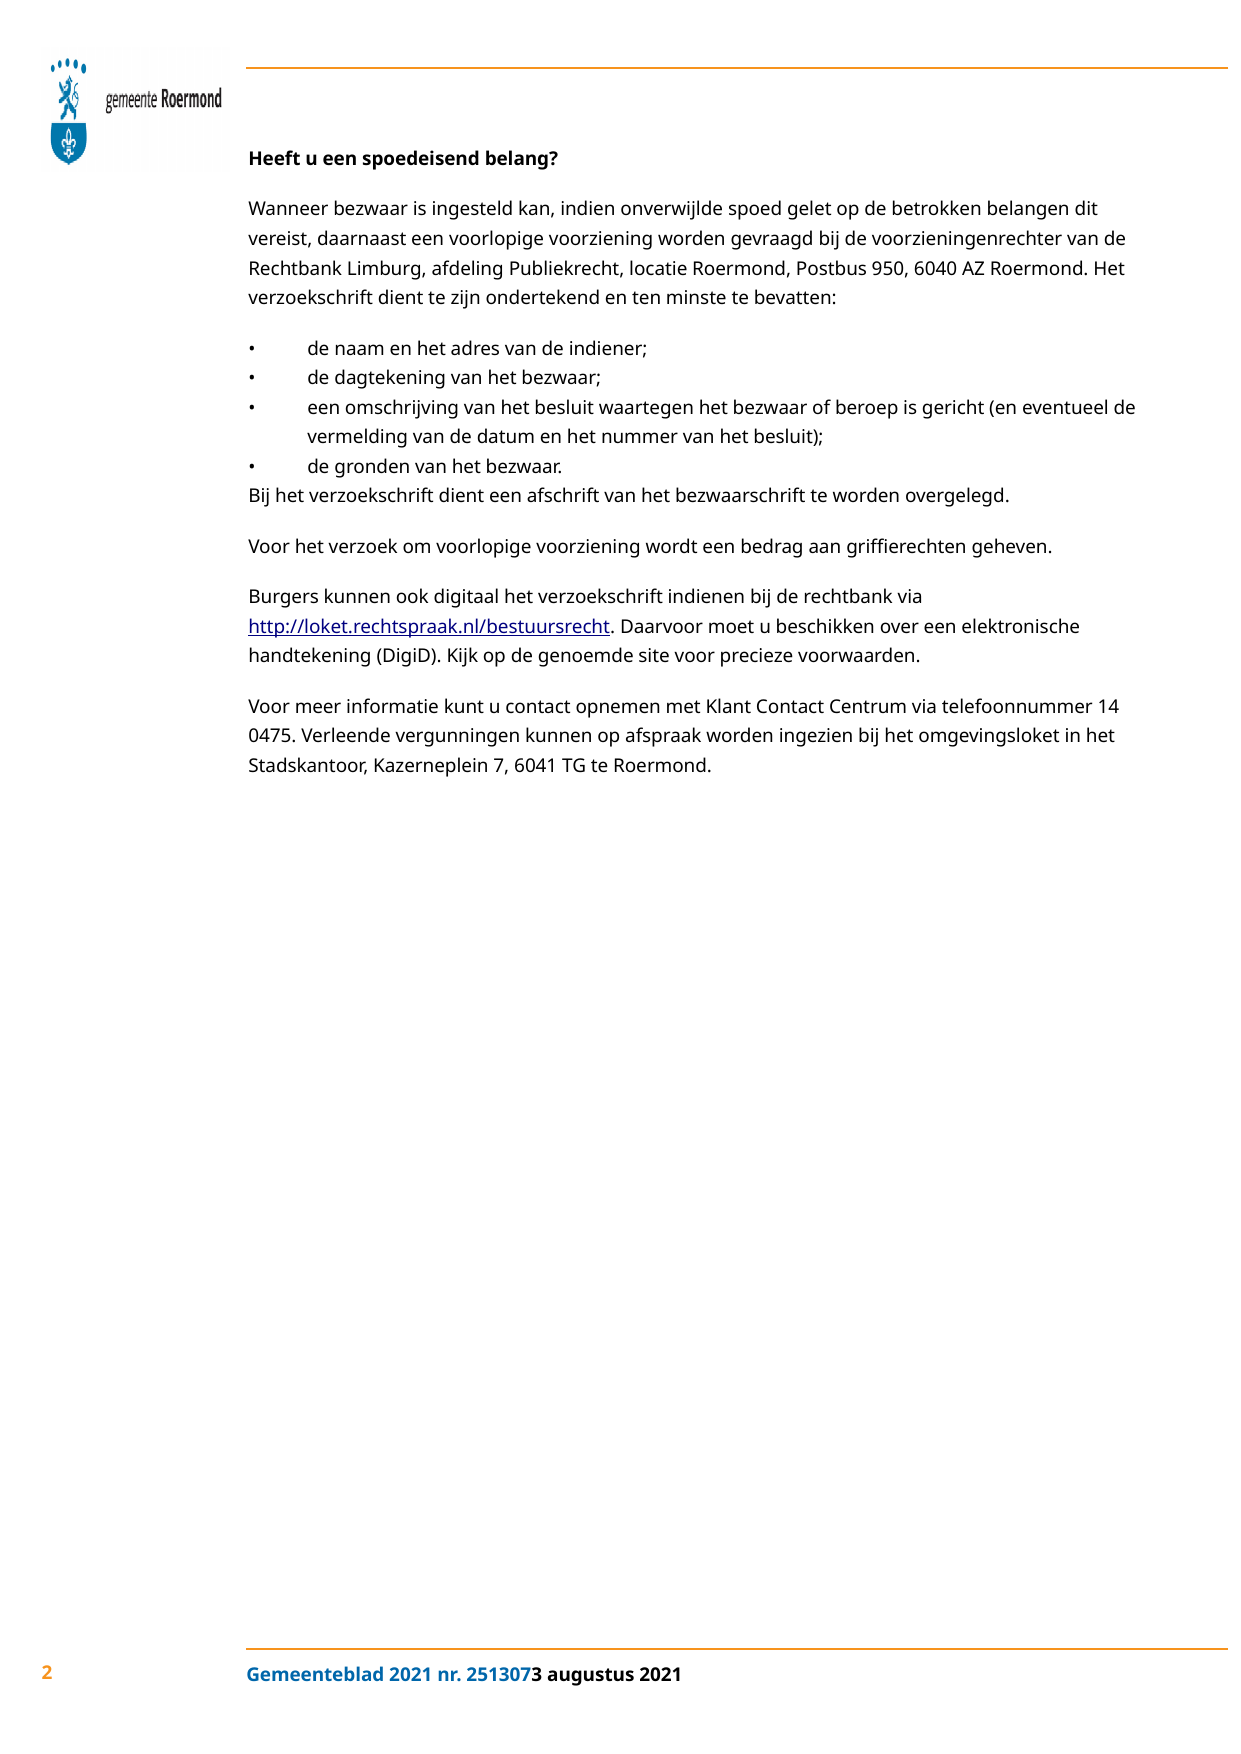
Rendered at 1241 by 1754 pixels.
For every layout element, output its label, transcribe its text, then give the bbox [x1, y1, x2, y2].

text Voor het verzoek om voorlopige voorziening wordt een bedrag aan griffierechten geheven. [248, 533, 1152, 559]
list de gronden van het bezwaar. [248, 453, 1152, 479]
text Heeft u een spoedeisend belang? [248, 145, 1152, 171]
list de naam en het adres van de indiener; [248, 335, 1152, 361]
picture [41, 47, 231, 172]
text Burgers kunnen ook digitaal het verzoekschrift indienen bij de rechtbank via http://loket.rechtspraak.nl/bestuursrecht. Daarvoor moet u beschikken over een elektronische handtekening (DigiD). Kijk op de genoemde site voor precieze voorwaarden. [248, 583, 1152, 668]
text Bij het verzoekschrift dient een afschrift van het bezwaarschrift te worden overgelegd. [248, 483, 1152, 508]
text Voor meer informatie kunt u contact opnemen met Klant Contact Centrum via telefoonnummer 14 0475. Verleende vergunningen kunnen op afspraak worden ingezien bij het omgevingsloket in het Stadskantoor, Kazerneplein 7, 6041 TG te Roermond. [248, 693, 1152, 778]
text Wanneer bezwaar is ingesteld kan, indien onverwijlde spoed gelet op de betrokken belangen dit vereist, daarnaast een voorlopige voorziening worden gevraagd bij de voorzieningenrechter van de Rechtbank Limburg, afdeling Publiekrecht, locatie Roermond, Postbus 950, 6040 AZ Roermond. Het verzoekschrift dient te zijn ondertekend en ten minste te bevatten: [248, 196, 1152, 310]
list een omschrijving van het besluit waartegen het bezwaar of beroep is gericht (en eventueel de vermelding van de datum en het nummer van het besluit); [248, 394, 1152, 449]
list de dagtekening van het bezwaar; [248, 364, 1152, 390]
